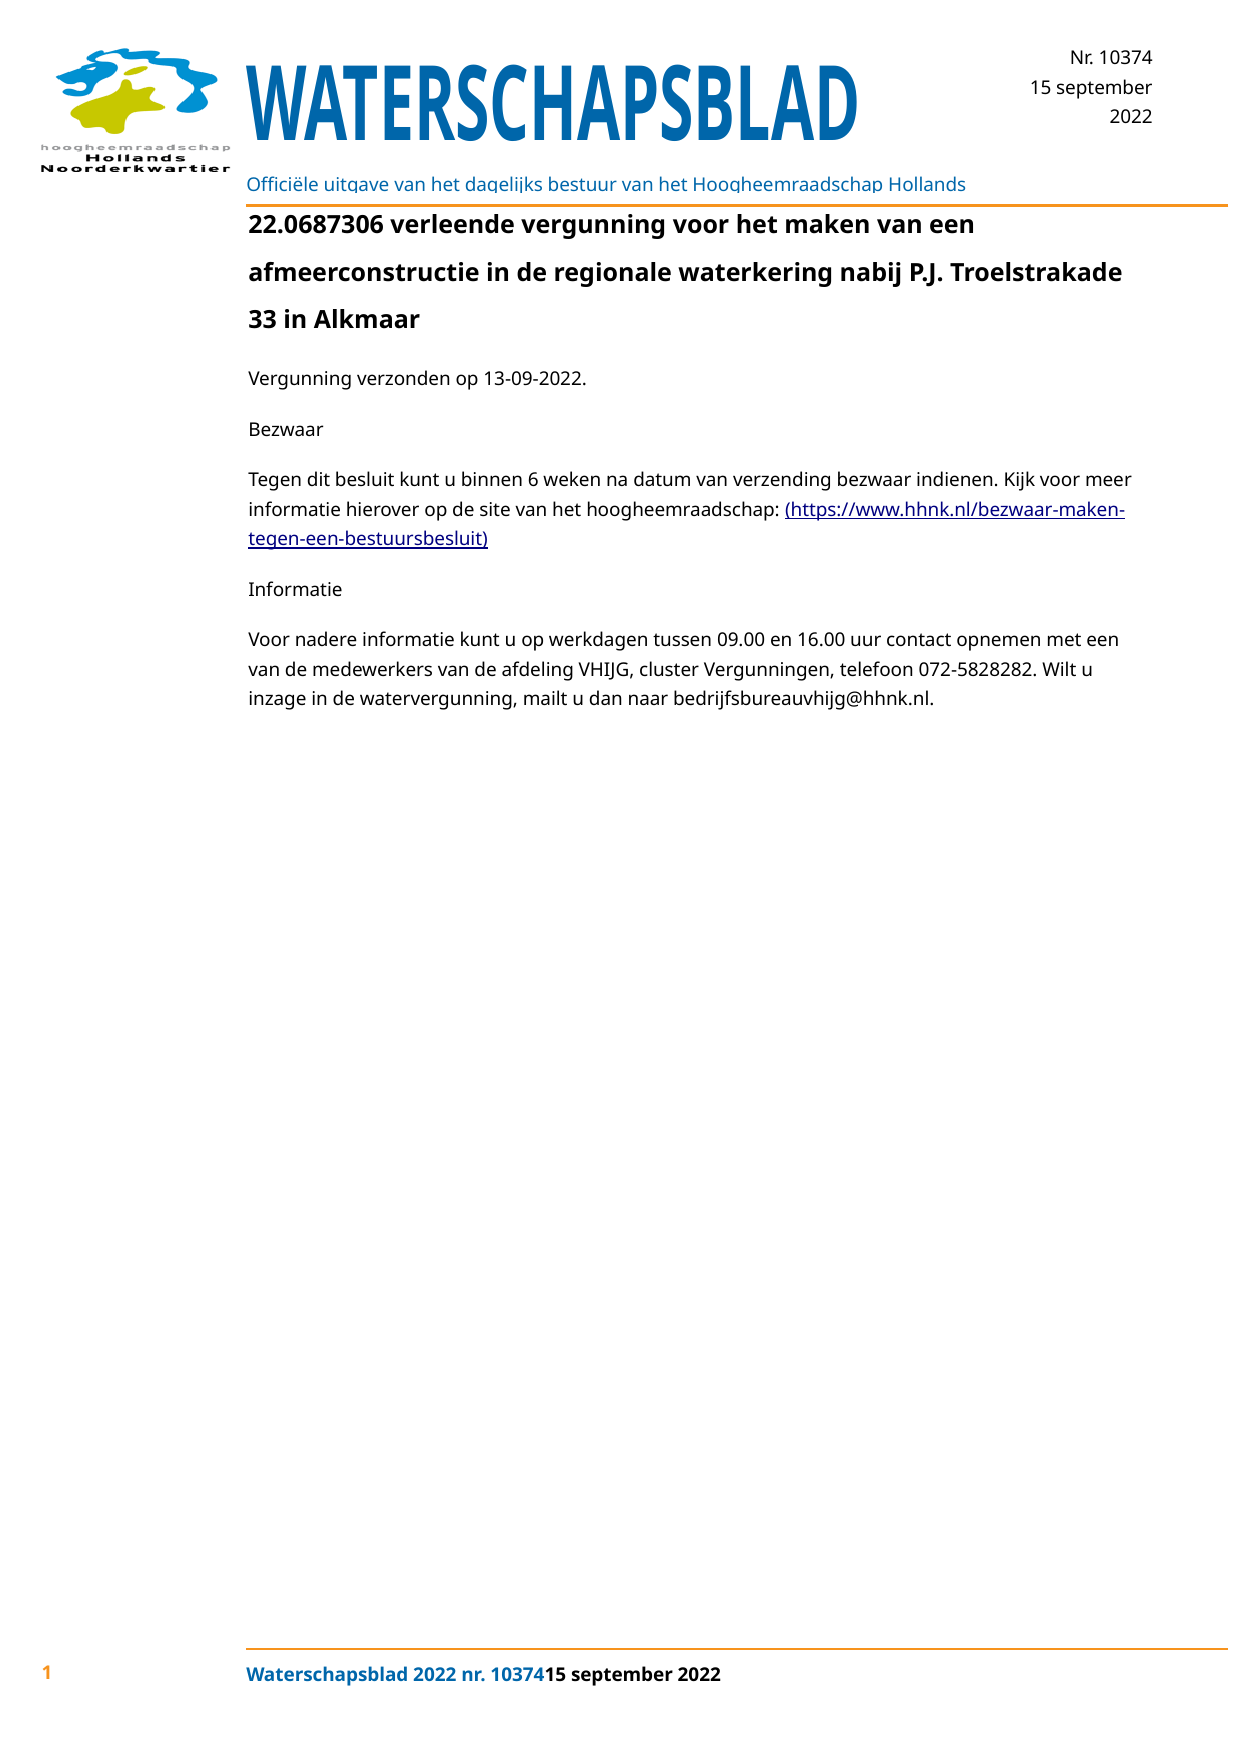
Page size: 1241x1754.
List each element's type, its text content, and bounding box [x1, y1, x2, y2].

picture [41, 47, 231, 172]
text Informatie [248, 576, 1152, 602]
text 22.0687306 verleende vergunning voor het maken van een afmeerconstructie in de regionale waterkering nabij P.J. Troelstrakade 33 in Alkmaar [248, 207, 1152, 336]
text Voor nadere informatie kunt u op werkdagen tussen 09.00 en 16.00 uur contact opnemen met een van de medewerkers van de afdeling VHIJG, cluster Vergunningen, telefoon 072-5828282. Wilt u inzage in de watervergunning, mailt u dan naar bedrijfsbureauvhijg@hhnk.nl. [248, 626, 1152, 711]
text Vergunning verzonden op 13-09-2022. [248, 366, 1152, 391]
text Tegen dit besluit kunt u binnen 6 weken na datum van verzending bezwaar indienen. Kijk voor meer informatie hierover op de site van het hoogheemraadschap: (https://www.hhnk.nl/bezwaar-maken-tegen-een-bestuursbesluit) [248, 466, 1152, 551]
text Bezwaar [248, 416, 1152, 442]
